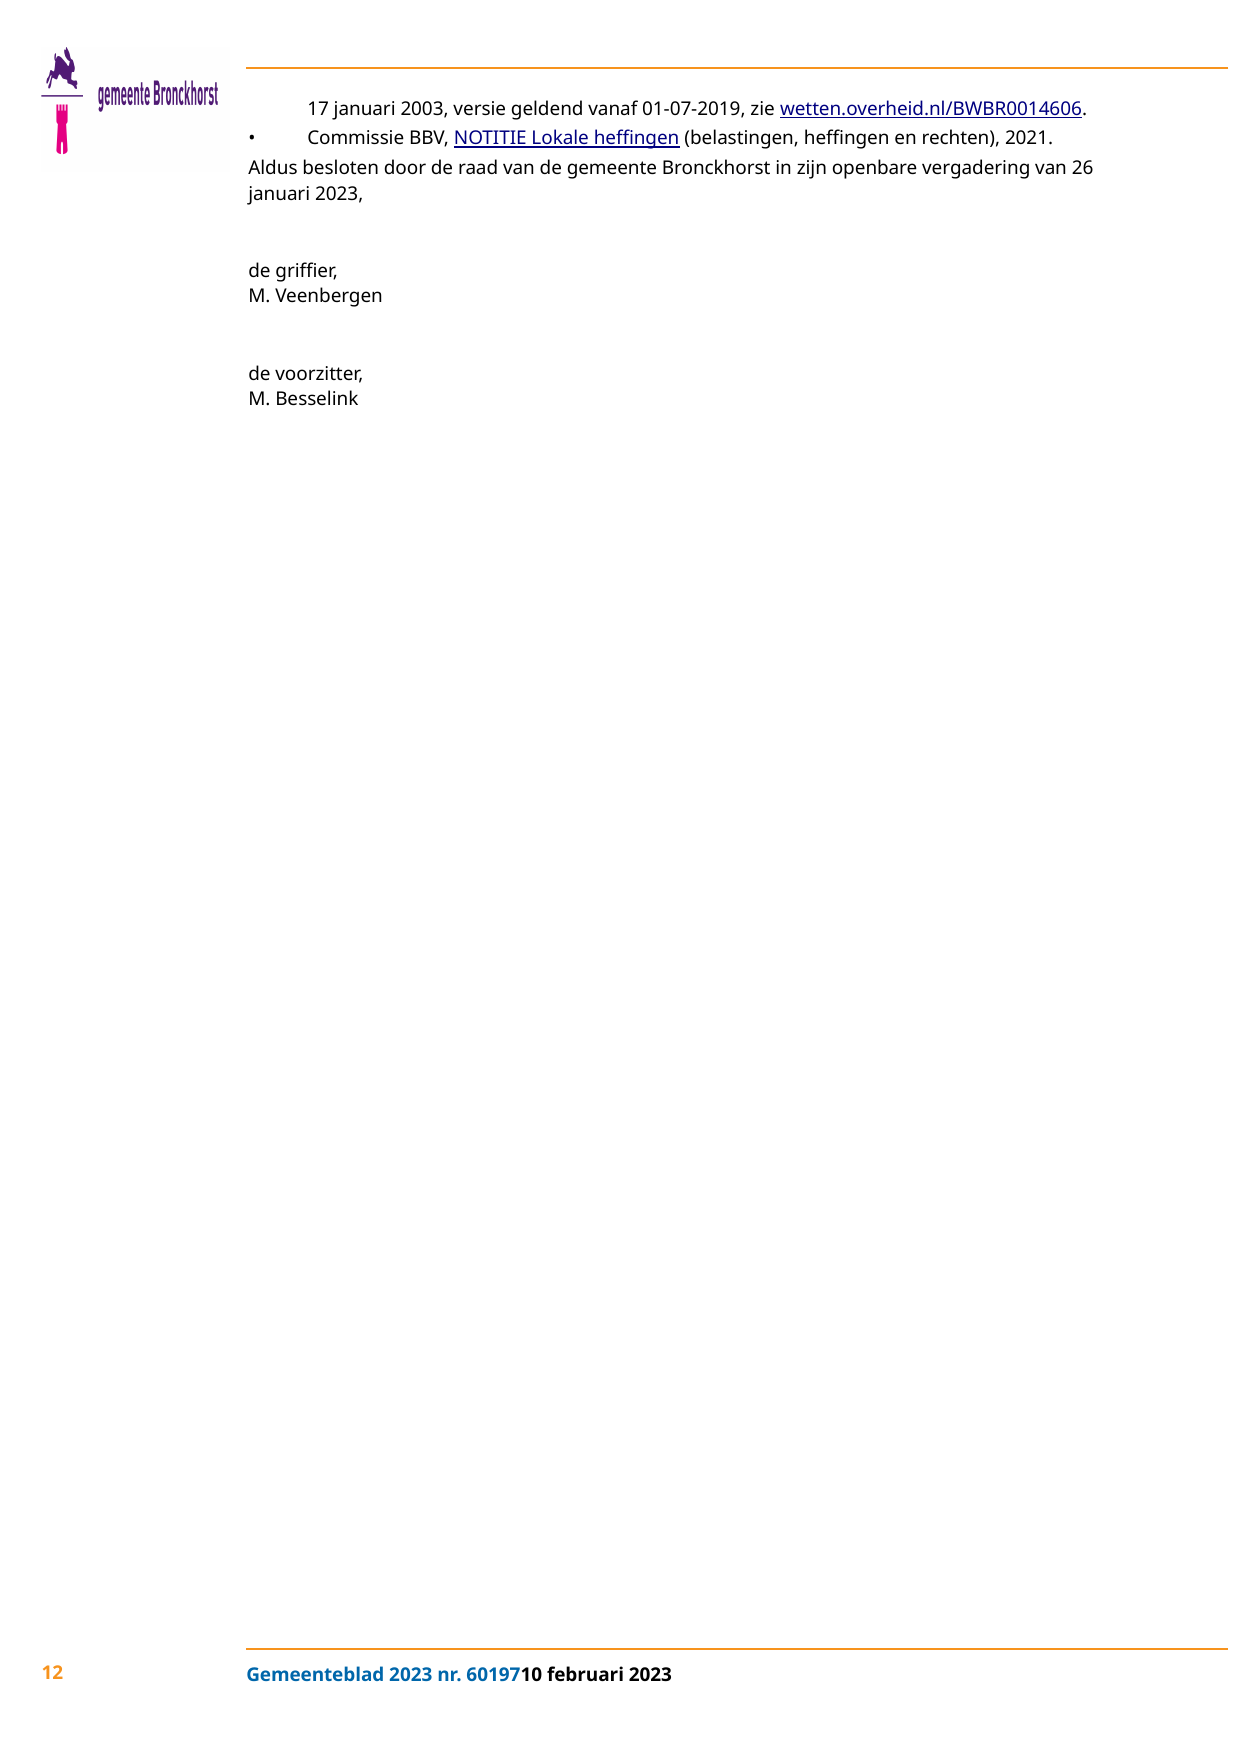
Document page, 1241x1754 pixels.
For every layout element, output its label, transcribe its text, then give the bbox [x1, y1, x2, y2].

picture [41, 47, 231, 172]
list Commissie BBV, NOTITIE Lokale heffingen (belastingen, heffingen en rechten), 2021. [248, 124, 1152, 150]
text M. Veenbergen [248, 283, 1152, 308]
text de voorzitter, [248, 360, 1152, 386]
text Aldus besloten door de raad van de gemeente Bronckhorst in zijn openbare vergadering van 26 januari 2023, [248, 154, 1152, 205]
list 17 januari 2003, versie geldend vanaf 01-07-2019, zie wetten.overheid.nl/BWBR0014606. [248, 95, 1152, 121]
text de griffier, [248, 257, 1152, 283]
text M. Besselink [248, 386, 1152, 411]
